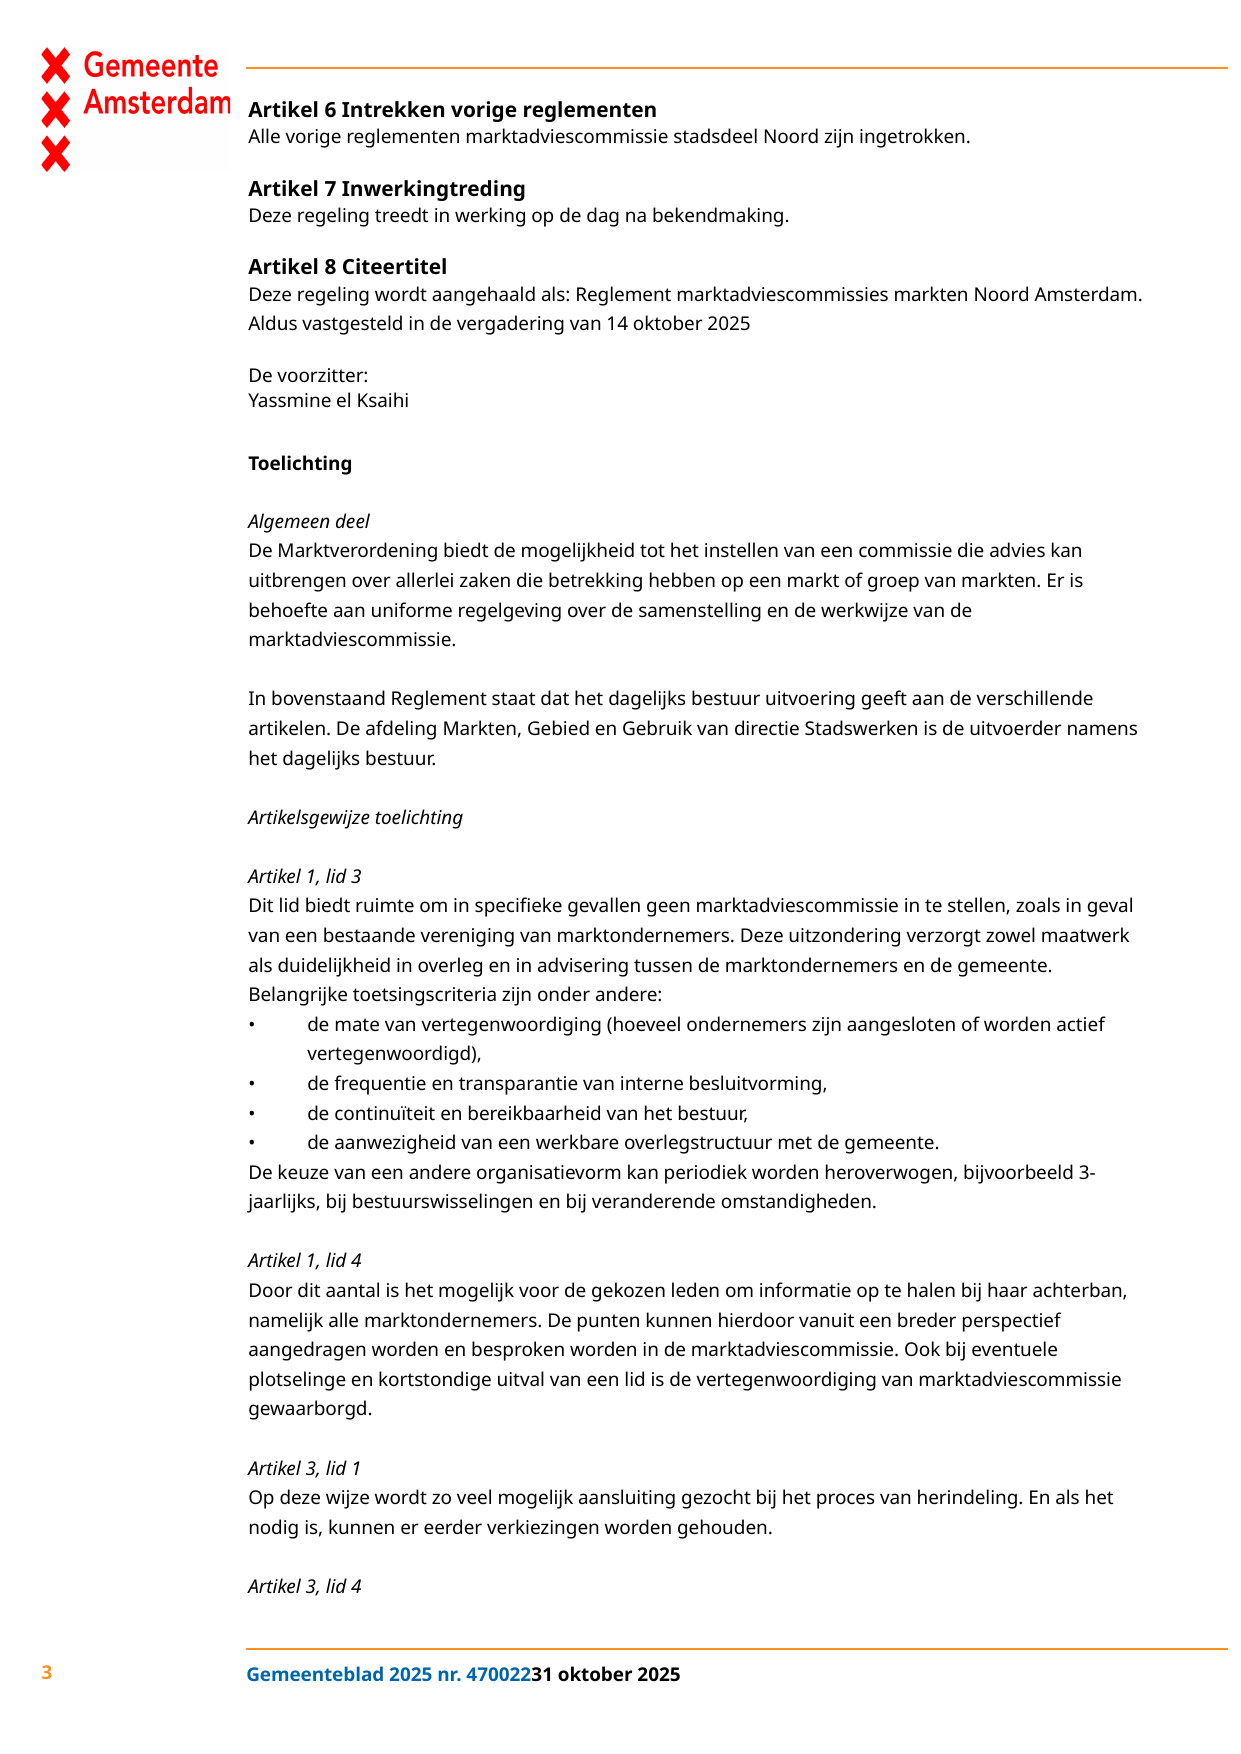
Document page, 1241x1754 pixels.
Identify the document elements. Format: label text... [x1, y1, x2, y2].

text Aldus vastgesteld in de vergadering van 14 oktober 2025 [248, 311, 1152, 336]
text De keuze van een andere organisatievorm kan periodiek worden heroverwogen, bijvoorbeeld 3-jaarlijks, bij bestuurswisselingen en bij veranderende omstandigheden. [248, 1159, 1152, 1214]
text Artikelsgewijze toelichting [248, 804, 1152, 829]
text Op deze wijze wordt zo veel mogelijk aansluiting gezocht bij het proces van herindeling. En als het nodig is, kunnen er eerder verkiezingen worden gehouden. [248, 1484, 1152, 1539]
text De voorzitter: [248, 362, 1152, 388]
text Artikel 3, lid 1 [248, 1455, 1152, 1480]
text Artikel 1, lid 3 [248, 863, 1152, 889]
text In bovenstaand Reglement staat dat het dagelijks bestuur uitvoering geeft aan de verschillende artikelen. De afdeling Markten, Gebied en Gebruik van directie Stadswerken is de uitvoerder namens het dagelijks bestuur. [248, 686, 1152, 770]
text Deze regeling treedt in werking op de dag na bekendmaking. [248, 202, 1152, 228]
text Alle vorige reglementen marktadviescommissie stadsdeel Noord zijn ingetrokken. [248, 123, 1152, 149]
text Artikel 3, lid 4 [248, 1573, 1152, 1599]
text Belangrijke toetsingscriteria zijn onder andere: [248, 981, 1152, 1007]
text De Marktverordening biedt de mogelijkheid tot het instellen van een commissie die advies kan uitbrengen over allerlei zaken die betrekking hebben op een markt of groep van markten. Er is behoefte aan uniforme regelgeving over de samenstelling en de werkwijze van de marktadviescommissie. [248, 538, 1152, 652]
list de aanwezigheid van een werkbare overlegstructuur met de gemeente. [248, 1129, 1152, 1155]
text Yassmine el Ksaihi [248, 388, 1152, 413]
list de continuïteit en bereikbaarheid van het bestuur, [248, 1100, 1152, 1125]
text Algemeen deel [248, 508, 1152, 534]
list de mate van vertegenwoordiging (hoeveel ondernemers zijn aangesloten of worden actief vertegenwoordigd), [248, 1011, 1152, 1066]
list de frequentie en transparantie van interne besluitvorming, [248, 1070, 1152, 1096]
text Artikel 6 Intrekken vorige reglementen [248, 95, 1152, 123]
text Artikel 1, lid 4 [248, 1248, 1152, 1273]
text Artikel 7 Inwerkingtreding [248, 174, 1152, 202]
text Door dit aantal is het mogelijk voor de gekozen leden om informatie op te halen bij haar achterban, namelijk alle marktondernemers. De punten kunnen hierdoor vanuit een breder perspectief aangedragen worden en besproken worden in de marktadviescommissie. Ook bij eventuele plotselinge en kortstondige uitval van een lid is de vertegenwoordiging van marktadviescommissie gewaarborgd. [248, 1277, 1152, 1421]
picture [41, 47, 231, 172]
text Toelichting [248, 439, 1152, 479]
text Deze regeling wordt aangehaald als: Reglement marktadviescommissies markten Noord Amsterdam. [248, 281, 1152, 307]
text Artikel 8 Citeertitel [248, 252, 1152, 281]
text Dit lid biedt ruimte om in specifieke gevallen geen marktadviescommissie in te stellen, zoals in geval van een bestaande vereniging van marktondernemers. Deze uitzondering verzorgt zowel maatwerk als duidelijkheid in overleg en in advisering tussen de marktondernemers en de gemeente. [248, 893, 1152, 977]
